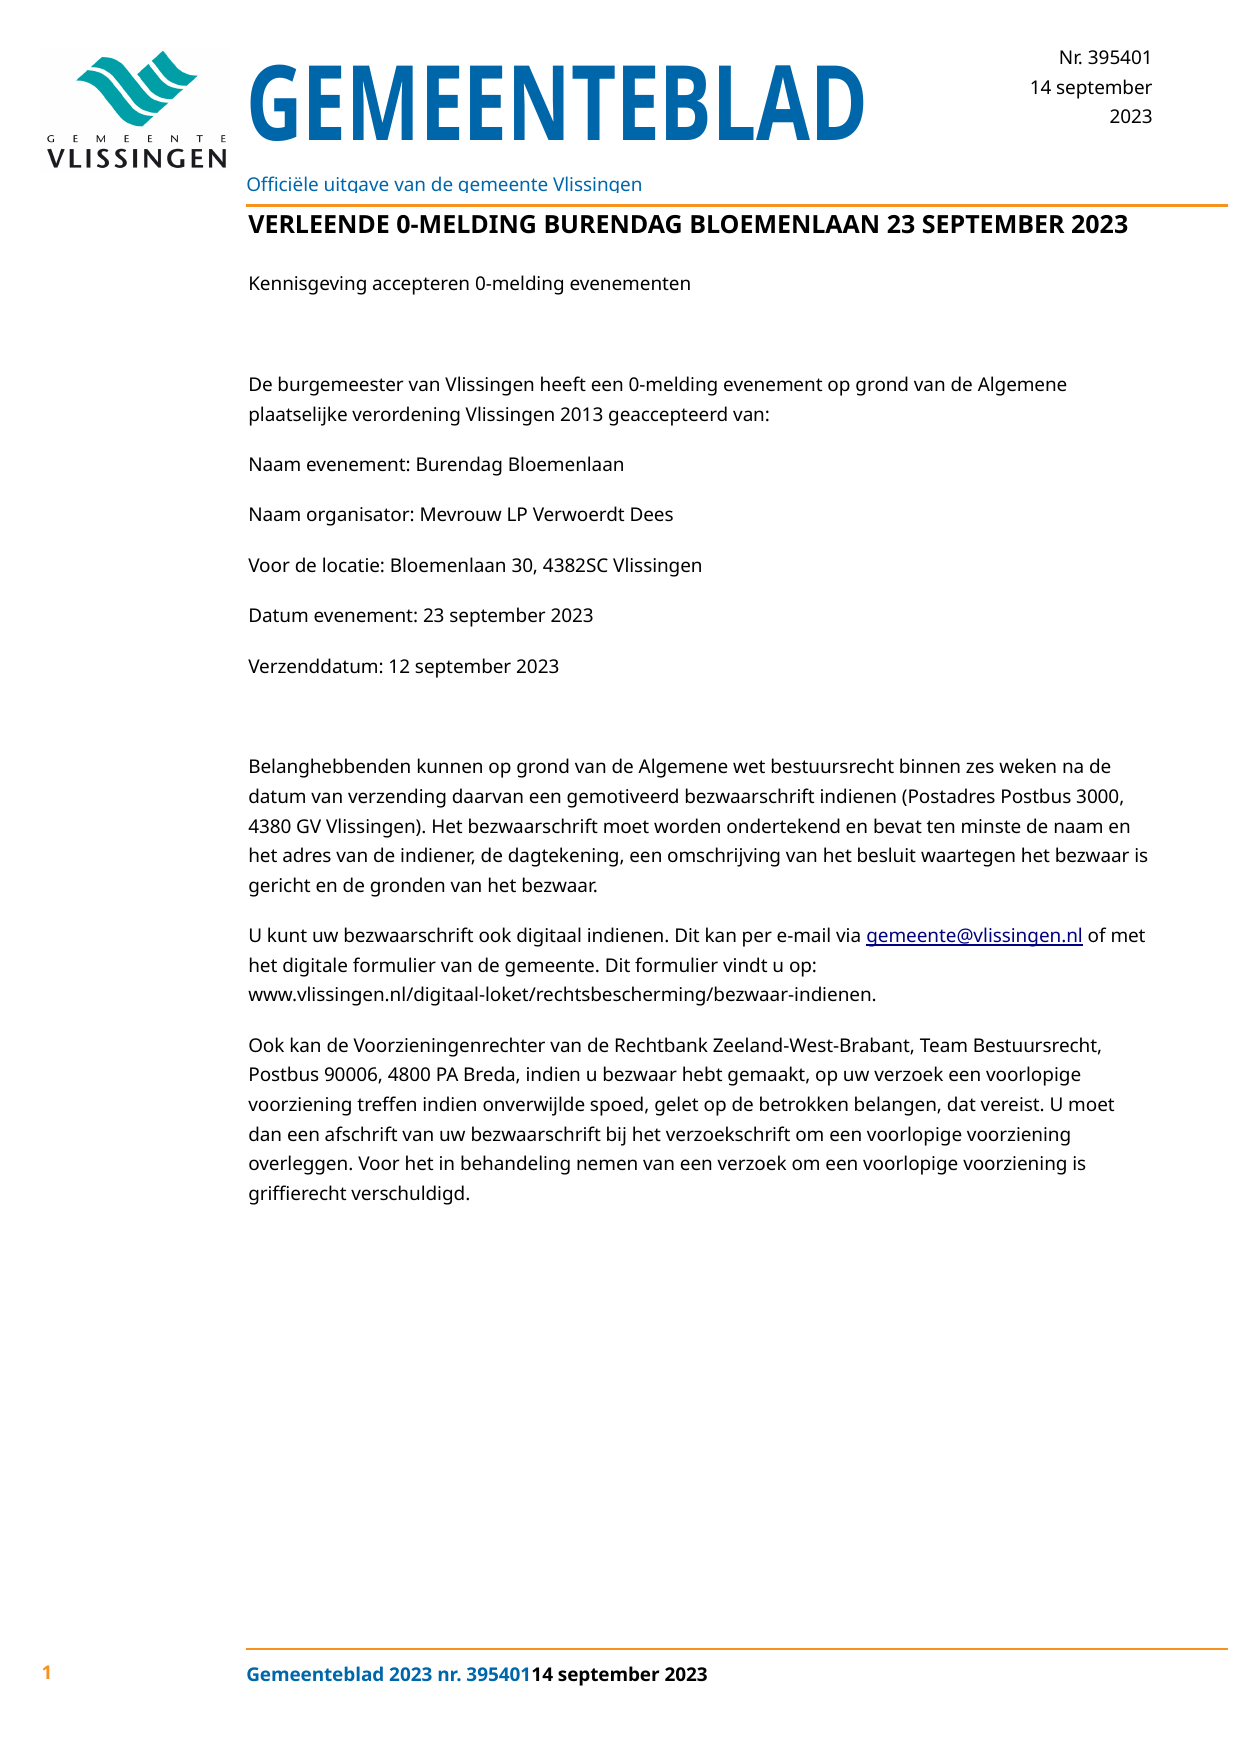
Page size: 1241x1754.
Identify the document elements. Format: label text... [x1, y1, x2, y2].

text Verzenddatum: 12 september 2023 [248, 653, 1152, 678]
text Belanghebbenden kunnen op grond van de Algemene wet bestuursrecht binnen zes weken na de datum van verzending daarvan een gemotiveerd bezwaarschrift indienen (Postadres Postbus 3000, 4380 GV Vlissingen). Het bezwaarschrift moet worden ondertekend en bevat ten minste de naam en het adres van de indiener, de dagtekening, een omschrijving van het besluit waartegen het bezwaar is gericht en de gronden van het bezwaar. [248, 754, 1152, 898]
text Naam evenement: Burendag Bloemenlaan [248, 451, 1152, 477]
text Voor de locatie: Bloemenlaan 30, 4382SC Vlissingen [248, 552, 1152, 578]
text Datum evenement: 23 september 2023 [248, 602, 1152, 628]
text Naam organisator: Mevrouw LP Verwoerdt Dees [248, 502, 1152, 527]
text Ook kan de Voorzieningenrechter van de Rechtbank Zeeland-West-Brabant, Team Bestuursrecht, Postbus 90006, 4800 PA Breda, indien u bezwaar hebt gemaakt, op uw verzoek een voorlopige voorziening treffen indien onverwijlde spoed, gelet op de betrokken belangen, dat vereist. U moet dan een afschrift van uw bezwaarschrift bij het verzoekschrift om een voorlopige voorziening overleggen. Voor het in behandeling nemen van een verzoek om een voorlopige voorziening is griffierecht verschuldigd. [248, 1032, 1152, 1206]
picture [41, 47, 231, 172]
text U kunt uw bezwaarschrift ook digitaal indienen. Dit kan per e-mail via gemeente@vlissingen.nl of met het digitale formulier van de gemeente. Dit formulier vindt u op: www.vlissingen.nl/digitaal-loket/rechtsbescherming/bezwaar-indienen. [248, 922, 1152, 1007]
text De burgemeester van Vlissingen heeft een 0-melding evenement op grond van de Algemene plaatselijke verordening Vlissingen 2013 geaccepteerd van: [248, 371, 1152, 426]
text Kennisgeving accepteren 0-melding evenementen [248, 270, 1152, 296]
text VERLEENDE 0-MELDING BURENDAG BLOEMENLAAN 23 SEPTEMBER 2023 [248, 207, 1152, 241]
